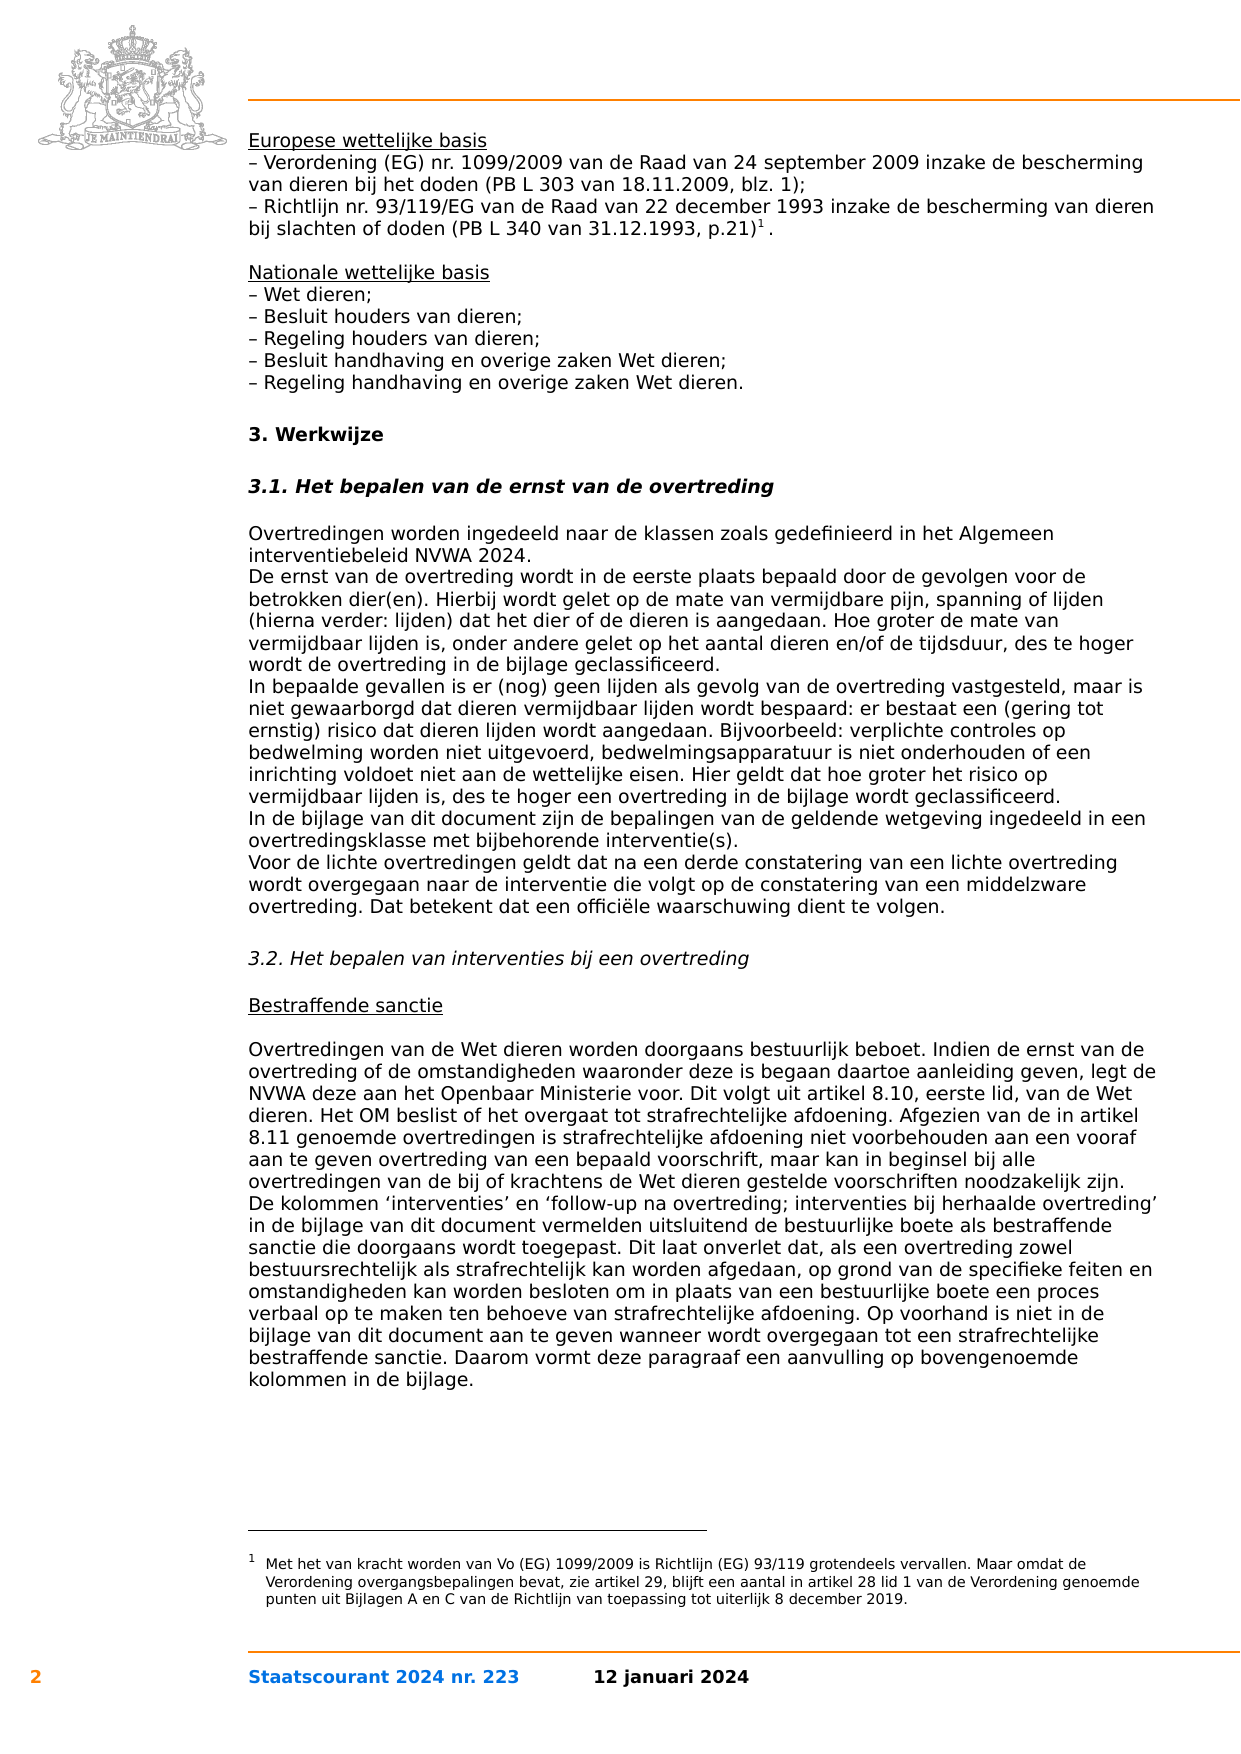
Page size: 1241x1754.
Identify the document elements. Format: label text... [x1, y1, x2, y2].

text Met het van kracht worden van Vo (EG) 1099/2009 is Richtlijn (EG) 93/119 grotendeels vervallen. Maar omdat de Verordening overgangsbepalingen bevat, zie artikel 29, blijft een aantal in artikel 28 lid 1 van de Verordening genoemde punten uit Bijlagen A en C van de Richtlijn van toepassing tot uiterlijk 8 december 2019. [248, 1552, 1163, 1608]
text – Besluit houders van dieren; [248, 306, 1163, 328]
subtitle Nationale wettelijke basis [248, 262, 1163, 284]
text – Regeling houders van dieren; [248, 328, 1163, 349]
text – Regeling handhaving en overige zaken Wet dieren. [248, 372, 1163, 393]
text – Verordening (EG) nr. 1099/2009 van de Raad van 24 september 2009 inzake de bescherming van dieren bij het doden (PB L 303 van 18.11.2009, blz. 1); [248, 152, 1163, 196]
subtitle 3. Werkwijze [248, 423, 1163, 446]
subtitle 3.1. Het bepalen van de ernst van de overtreding [248, 476, 1163, 497]
text – Wet dieren; [248, 284, 1163, 306]
text De ernst van de overtreding wordt in de eerste plaats bepaald door de gevolgen voor de betrokken dier(en). Hierbij wordt gelet op de mate van vermijdbare pijn, spanning of lijden (hierna verder: lijden) dat het dier of de dieren is aangedaan. Hoe groter de mate van vermijdbaar lijden is, onder andere gelet op het aantal dieren en/of de tijdsduur, des te hoger wordt de overtreding in de bijlage geclassificeerd. [248, 566, 1163, 676]
text – Richtlijn nr. 93/119/EG van de Raad van 22 december 1993 inzake de bescherming van dieren bij slachten of doden (PB L 340 van 31.12.1993, p.21). [248, 196, 1163, 240]
text Overtredingen van de Wet dieren worden doorgaans bestuurlijk beboet. Indien de ernst van de overtreding of de omstandigheden waaronder deze is begaan daartoe aanleiding geven, legt de NVWA deze aan het Openbaar Ministerie voor. Dit volgt uit artikel 8.10, eerste lid, van de Wet dieren. Het OM beslist of het overgaat tot strafrechtelijke afdoening. Afgezien van de in artikel 8.11 genoemde overtredingen is strafrechtelijke afdoening niet voorbehouden aan een vooraf aan te geven overtreding van een bepaald voorschrift, maar kan in beginsel bij alle overtredingen van de bij of krachtens de Wet dieren gestelde voorschriften noodzakelijk zijn. [248, 1039, 1163, 1193]
text Overtredingen worden ingedeeld naar de klassen zoals gedefinieerd in het Algemeen interventiebeleid NVWA 2024. [248, 522, 1163, 566]
text In de bijlage van dit document zijn de bepalingen van de geldende wetgeving ingedeeld in een overtredingsklasse met bijbehorende interventie(s). [248, 808, 1163, 852]
subtitle 3.2. Het bepalen van interventies bij een overtreding [248, 948, 1163, 970]
subtitle Europese wettelijke basis [248, 130, 1163, 152]
text In bepaalde gevallen is er (nog) geen lijden als gevolg van de overtreding vastgesteld, maar is niet gewaarborgd dat dieren vermijdbaar lijden wordt bespaard: er bestaat een (gering tot ernstig) risico dat dieren lijden wordt aangedaan. Bijvoorbeeld: verplichte controles op bedwelming worden niet uitgevoerd, bedwelmingsapparatuur is niet onderhouden of een inrichting voldoet niet aan de wettelijke eisen. Hier geldt dat hoe groter het risico op vermijdbaar lijden is, des te hoger een overtreding in de bijlage wordt geclassificeerd. [248, 676, 1163, 808]
subtitle Bestraffende sanctie [248, 995, 1163, 1017]
text De kolommen ‘interventies’ en ‘follow-up na overtreding; interventies bij herhaalde overtreding’ in de bijlage van dit document vermelden uitsluitend de bestuurlijke boete als bestraffende sanctie die doorgaans wordt toegepast. Dit laat onverlet dat, als een overtreding zowel bestuursrechtelijk als strafrechtelijk kan worden afgedaan, op grond van de specifieke feiten en omstandigheden kan worden besloten om in plaats van een bestuurlijke boete een proces verbaal op te maken ten behoeve van strafrechtelijke afdoening. Op voorhand is niet in de bijlage van dit document aan te geven wanneer wordt overgegaan tot een strafrechtelijke bestraffende sanctie. Daarom vormt deze paragraaf een aanvulling op bovengenoemde kolommen in de bijlage. [248, 1193, 1163, 1391]
picture [38, 25, 227, 150]
text Voor de lichte overtredingen geldt dat na een derde constatering van een lichte overtreding wordt overgegaan naar de interventie die volgt op de constatering van een middelzware overtreding. Dat betekent dat een officiële waarschuwing dient te volgen. [248, 852, 1163, 918]
text – Besluit handhaving en overige zaken Wet dieren; [248, 349, 1163, 372]
